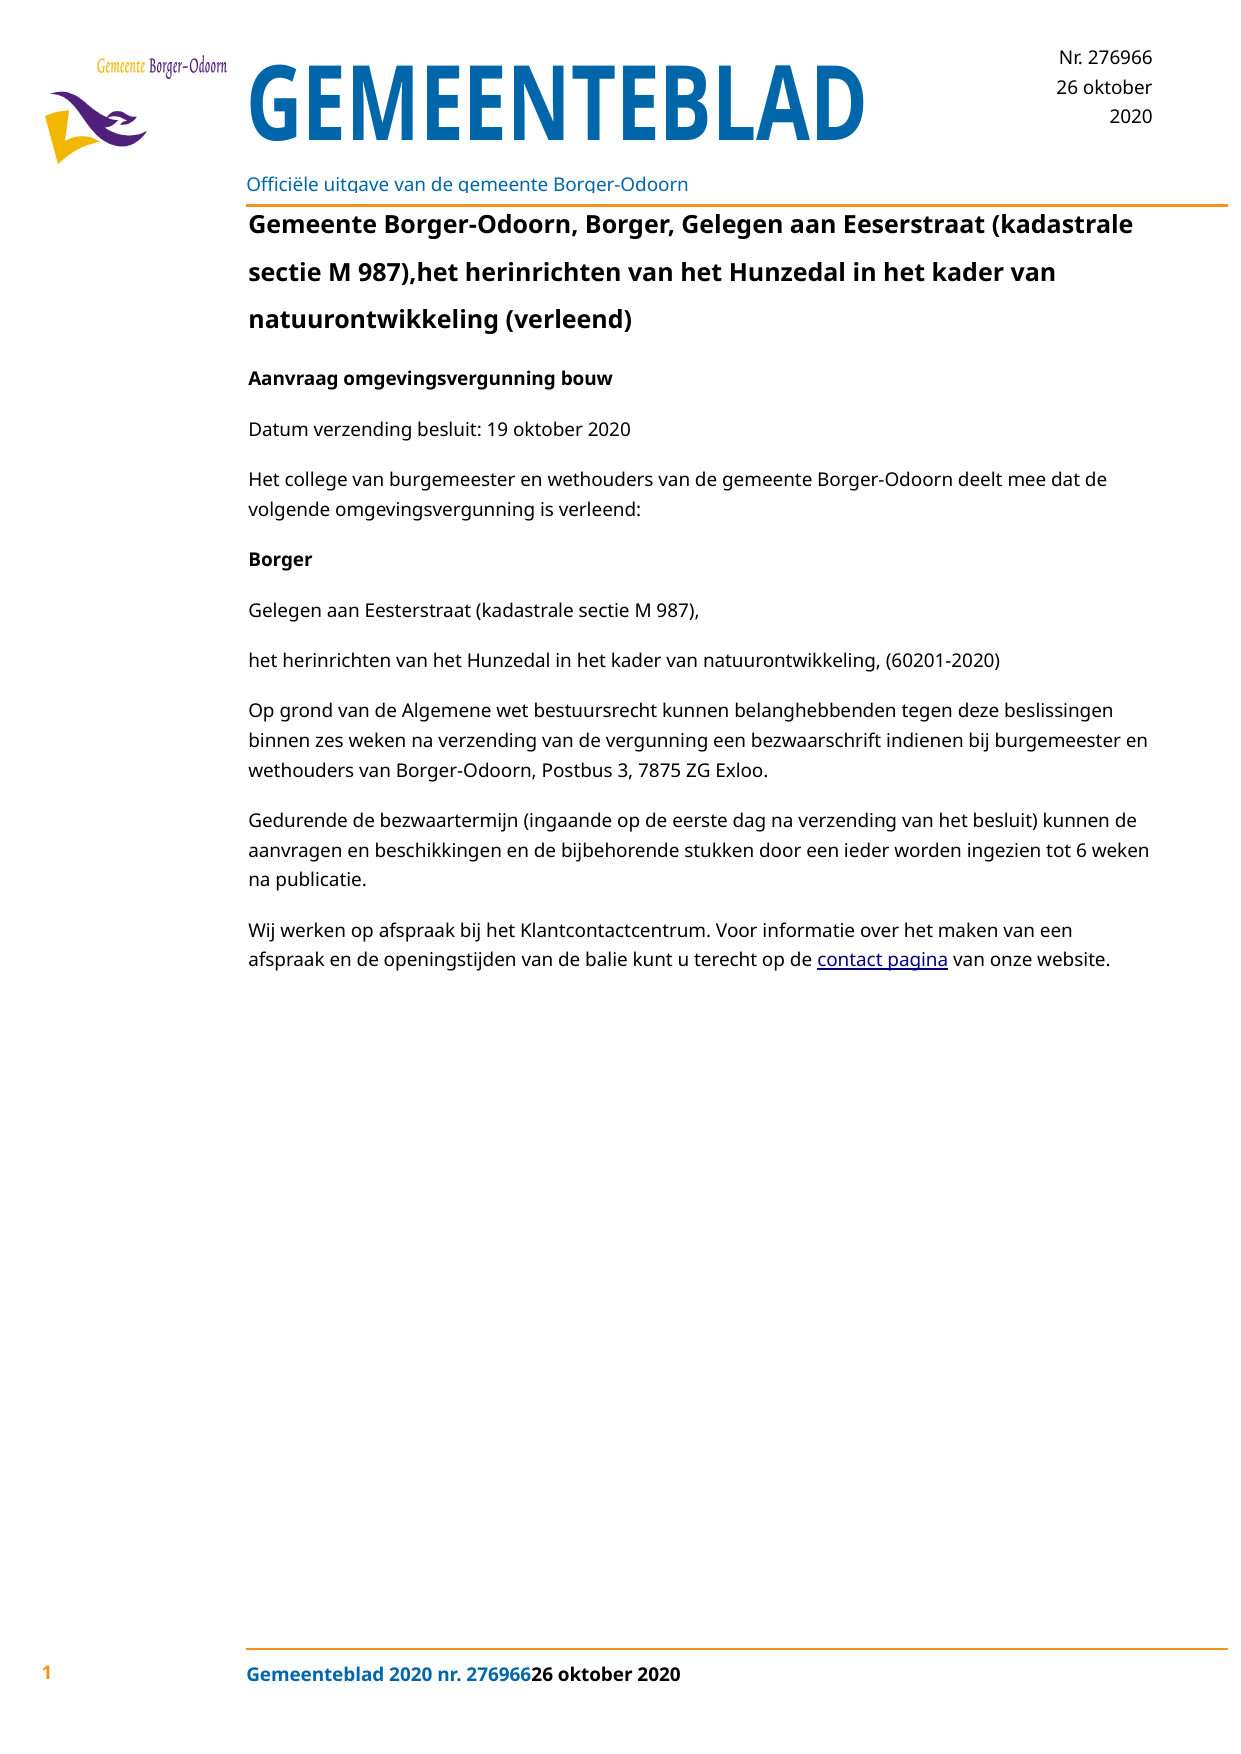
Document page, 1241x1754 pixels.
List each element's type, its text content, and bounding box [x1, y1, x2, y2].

text Borger [248, 546, 1152, 572]
text Het college van burgemeester en wethouders van de gemeente Borger-Odoorn deelt mee dat de volgende omgevingsvergunning is verleend: [248, 466, 1152, 522]
text Wij werken op afspraak bij het Klantcontactcentrum. Voor informatie over het maken van een afspraak en de openingstijden van de balie kunt u terecht op de contact pagina van onze website. [248, 917, 1152, 972]
text Gelegen aan Eesterstraat (kadastrale sectie M 987), [248, 597, 1152, 622]
text Op grond van de Algemene wet bestuursrecht kunnen belanghebbenden tegen deze beslissingen binnen zes weken na verzending van de vergunning een bezwaarschrift indienen bij burgemeester en wethouders van Borger-Odoorn, Postbus 3, 7875 ZG Exloo. [248, 698, 1152, 782]
text Gedurende de bezwaartermijn (ingaande op de eerste dag na verzending van het besluit) kunnen de aanvragen en beschikkingen en de bijbehorende stukken door een ieder worden ingezien tot 6 weken na publicatie. [248, 807, 1152, 892]
text Gemeente Borger-Odoorn, Borger, Gelegen aan Eeserstraat (kadastrale sectie M 987),het herinrichten van het Hunzedal in het kader van natuurontwikkeling (verleend) [248, 207, 1152, 336]
picture [41, 47, 231, 172]
text Datum verzending besluit: 19 oktober 2020 [248, 416, 1152, 442]
text Aanvraag omgevingsvergunning bouw [248, 366, 1152, 391]
text het herinrichten van het Hunzedal in het kader van natuurontwikkeling, (60201-2020) [248, 647, 1152, 673]
